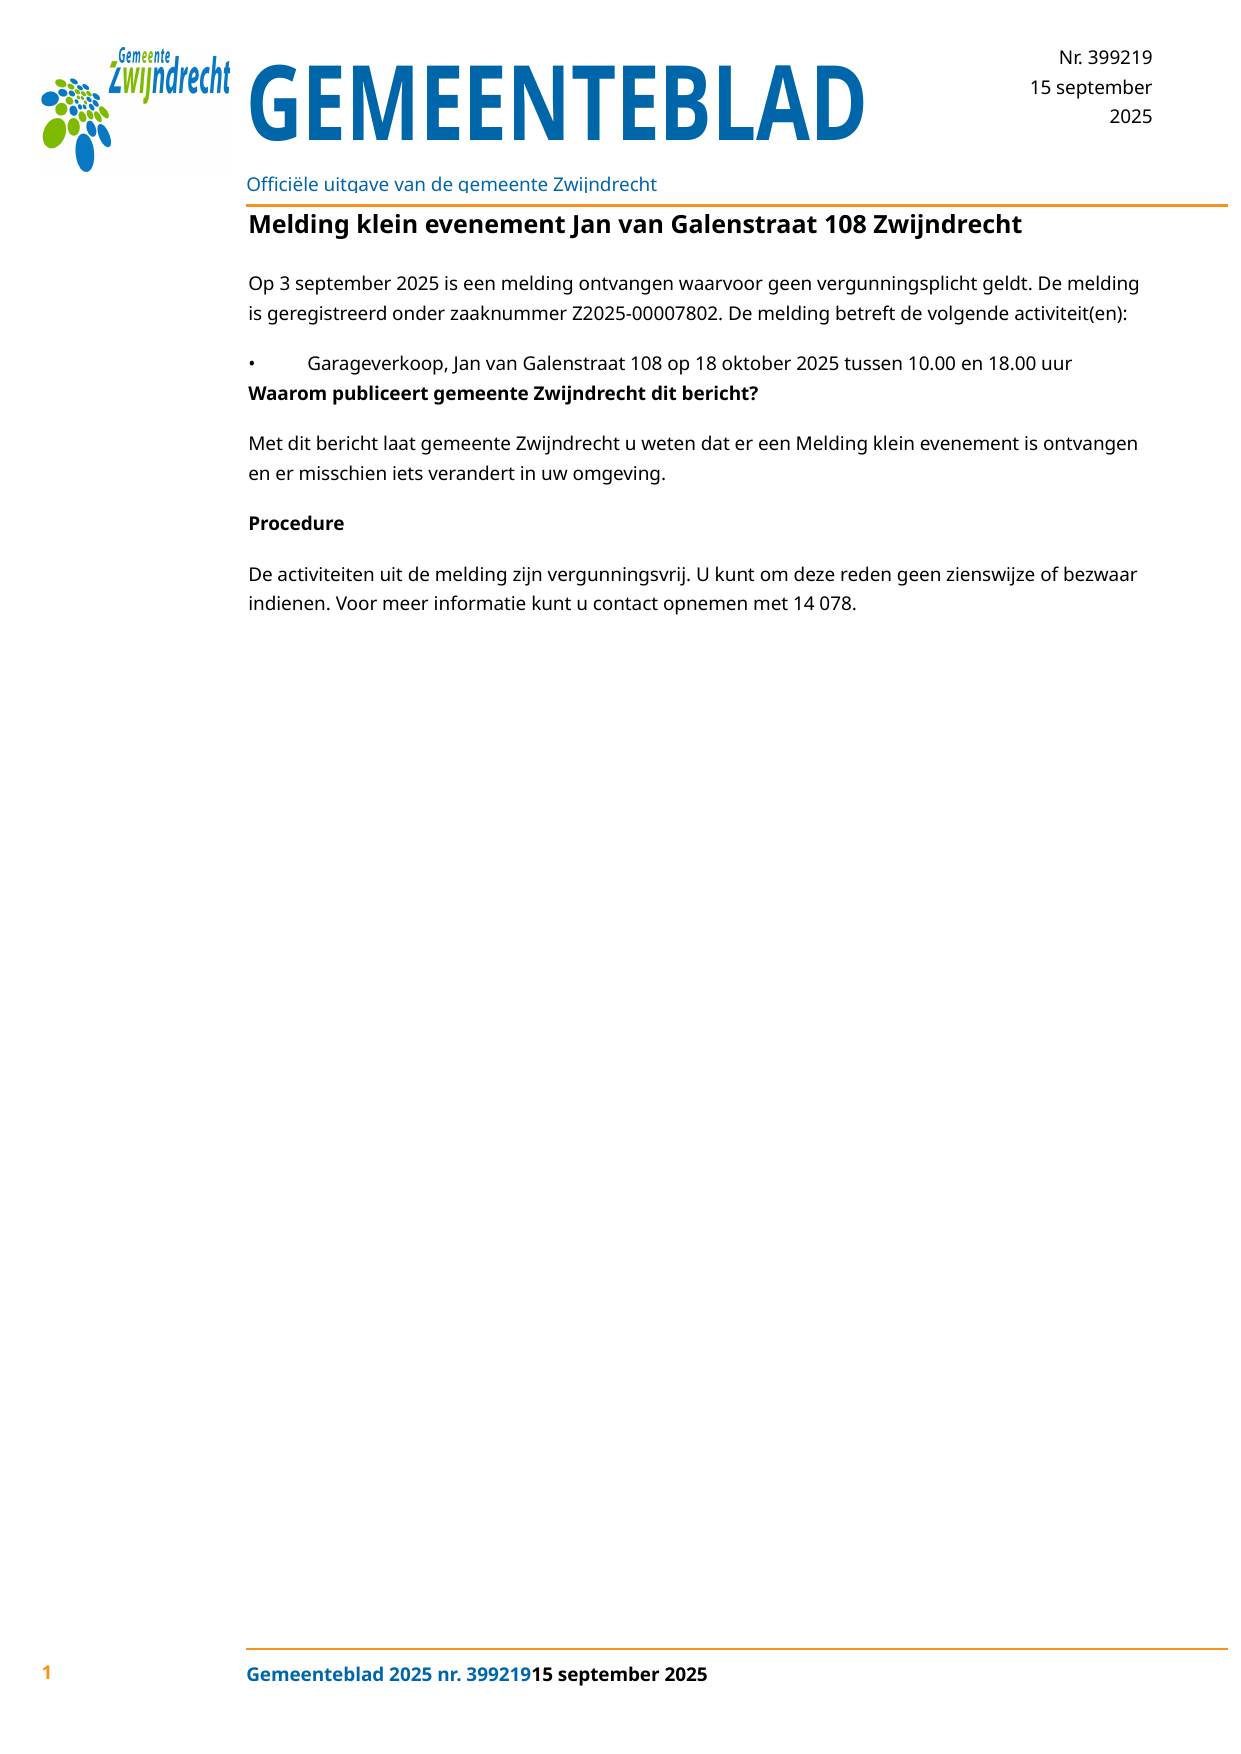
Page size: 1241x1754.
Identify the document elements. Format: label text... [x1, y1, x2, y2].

text Op 3 september 2025 is een melding ontvangen waarvoor geen vergunningsplicht geldt. De melding is geregistreerd onder zaaknummer Z2025-00007802. De melding betreft de volgende activiteit(en): [248, 270, 1152, 326]
picture [41, 47, 231, 172]
text Melding klein evenement Jan van Galenstraat 108 Zwijndrecht [248, 207, 1152, 241]
text Waarom publiceert gemeente Zwijndrecht dit bericht? [248, 380, 1152, 406]
text Procedure [248, 510, 1152, 536]
text De activiteiten uit de melding zijn vergunningsvrij. U kunt om deze reden geen zienswijze of bezwaar indienen. Voor meer informatie kunt u contact opnemen met 14 078. [248, 561, 1152, 616]
list Garageverkoop, Jan van Galenstraat 108 op 18 oktober 2025 tussen 10.00 en 18.00 uur [248, 350, 1152, 376]
text Met dit bericht laat gemeente Zwijndrecht u weten dat er een Melding klein evenement is ontvangen en er misschien iets verandert in uw omgeving. [248, 430, 1152, 486]
